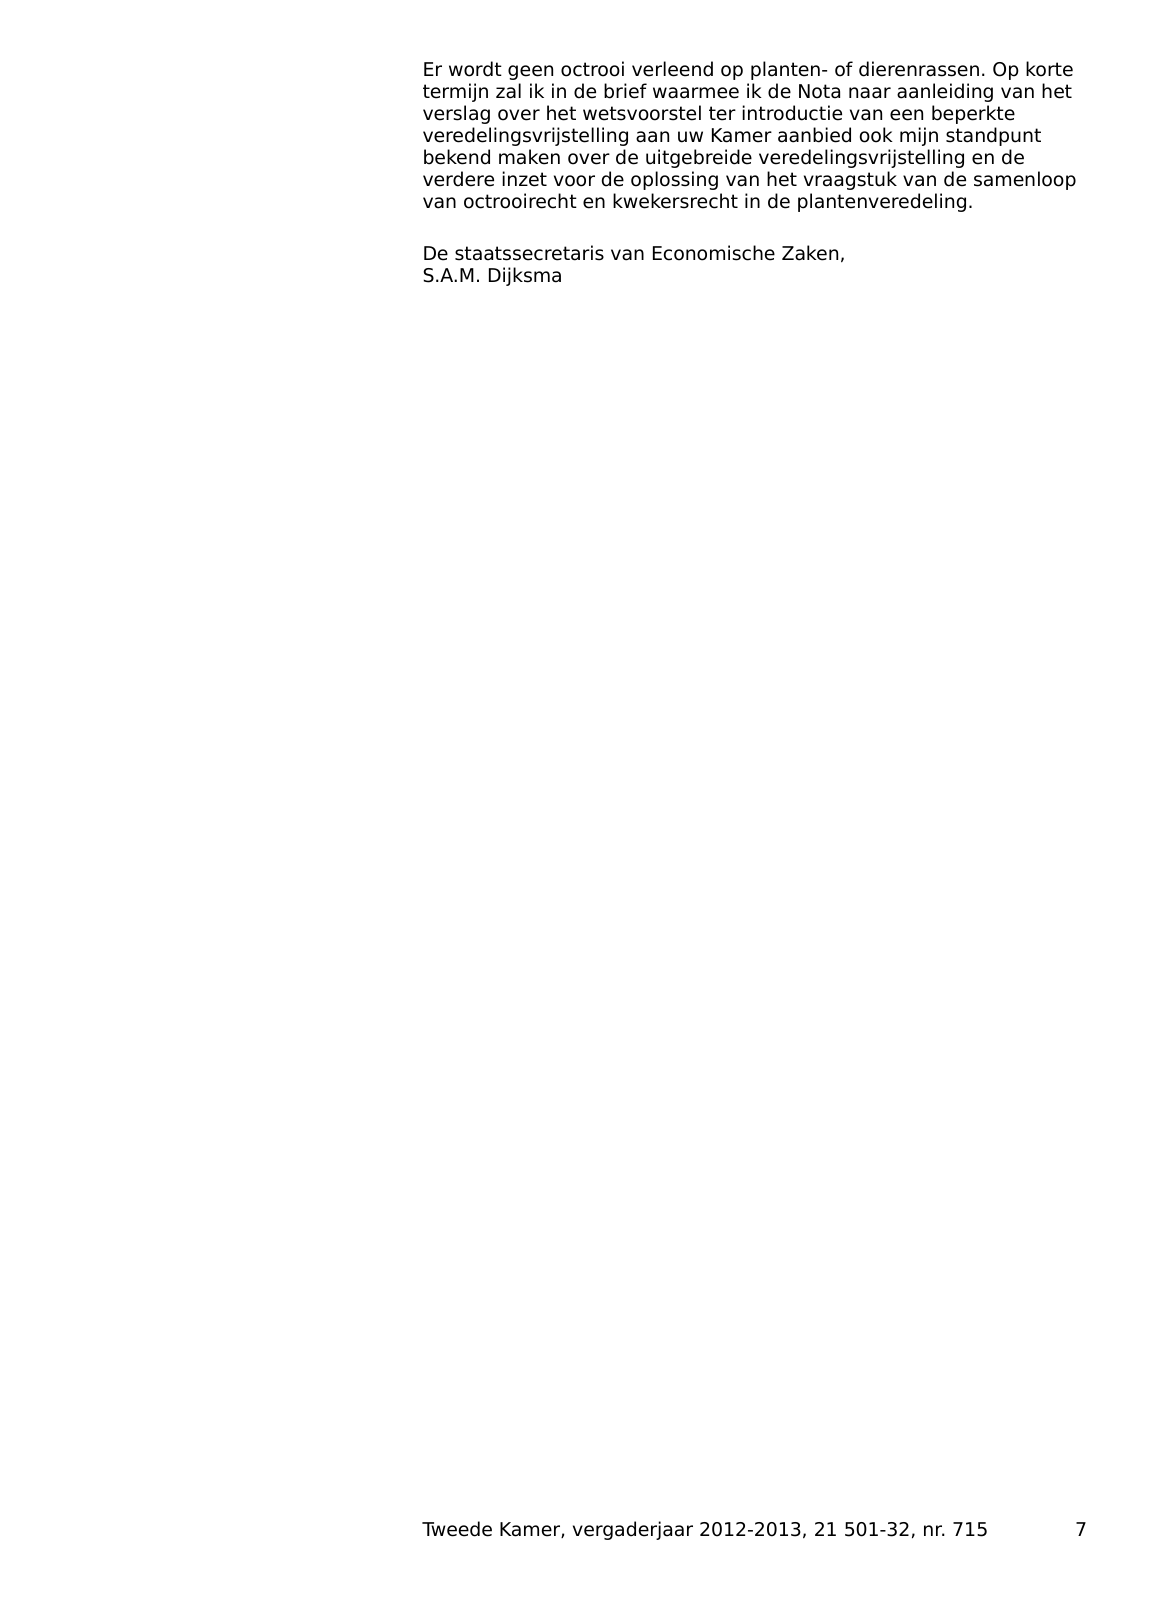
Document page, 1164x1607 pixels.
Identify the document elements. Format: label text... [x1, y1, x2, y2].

text Er wordt geen octrooi verleend op planten- of dierenrassen. Op korte termijn zal ik in de brief waarmee ik de Nota naar aanleiding van het verslag over het wetsvoorstel ter introductie van een beperkte veredelingsvrijstelling aan uw Kamer aanbied ook mijn standpunt bekend maken over de uitgebreide veredelingsvrijstelling en de verdere inzet voor de oplossing van het vraagstuk van de samenloop van octrooirecht en kwekersrecht in de plantenveredeling. [422, 59, 1087, 213]
text De staatssecretaris van Economische Zaken, S.A.M. Dijksma [422, 243, 1087, 287]
